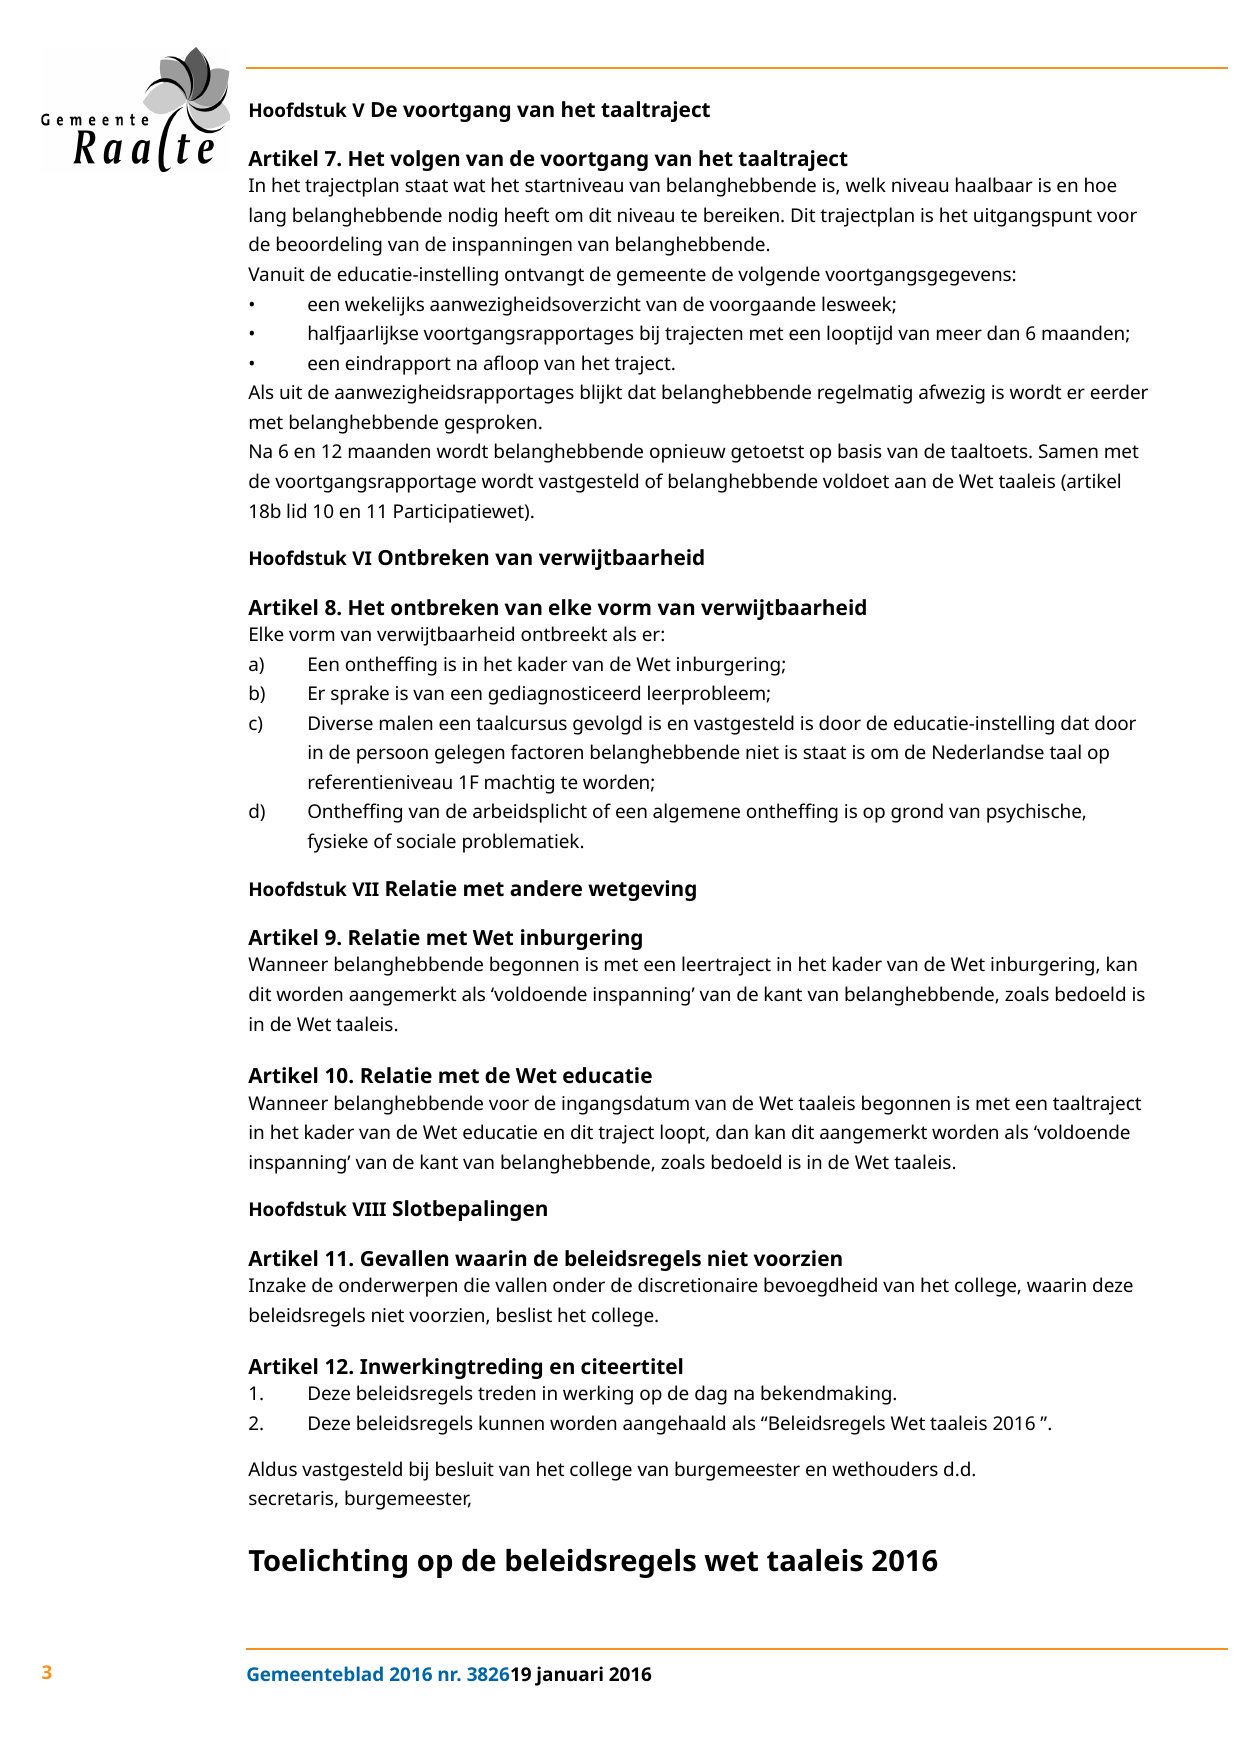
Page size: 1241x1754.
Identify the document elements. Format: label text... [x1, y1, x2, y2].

text In het trajectplan staat wat het startniveau van belanghebbende is, welk niveau haalbaar is en hoe lang belanghebbende nodig heeft om dit niveau te bereiken. Dit trajectplan is het uitgangspunt voor de beoordeling van de inspanningen van belanghebbende. [248, 172, 1152, 257]
text Artikel 8. Het ontbreken van elke vorm van verwijtbaarheid [248, 593, 1152, 621]
text Artikel 7. Het volgen van de voortgang van het taaltraject [248, 144, 1152, 172]
text Inzake de onderwerpen die vallen onder de discretionaire bevoegdheid van het college, waarin deze beleidsregels niet voorzien, beslist het college. [248, 1272, 1152, 1327]
list halfjaarlijkse voortgangsrapportages bij trajecten met een looptijd van meer dan 6 maanden; [248, 320, 1152, 346]
list Deze beleidsregels treden in werking op de dag na bekendmaking. [248, 1381, 1152, 1406]
picture [41, 47, 231, 172]
list een wekelijks aanwezigheidsoverzicht van de voorgaande lesweek; [248, 291, 1152, 317]
text secretaris, burgemeester, [248, 1485, 1152, 1511]
list Diverse malen een taalcursus gevolgd is en vastgesteld is door de educatie-instelling dat door in de persoon gelegen factoren belanghebbende niet is staat is om de Nederlandse taal op referentieniveau 1F machtig te worden; [248, 710, 1152, 795]
text Artikel 9. Relatie met Wet inburgering [248, 923, 1152, 952]
text Elke vorm van verwijtbaarheid ontbreekt als er: [248, 621, 1152, 647]
text Hoofdstuk VI Ontbreken van verwijtbaarheid [248, 543, 1152, 572]
text Wanneer belanghebbende begonnen is met een leertraject in het kader van de Wet inburgering, kan dit worden aangemerkt als ‘voldoende inspanning’ van de kant van belanghebbende, zoals bedoeld is in de Wet taaleis. [248, 952, 1152, 1037]
list een eindrapport na afloop van het traject. [248, 350, 1152, 376]
list Deze beleidsregels kunnen worden aangehaald als “Beleidsregels Wet taaleis 2016 ”. [248, 1410, 1152, 1436]
text Vanuit de educatie-instelling ontvangt de gemeente de volgende voortgangsgegevens: [248, 261, 1152, 287]
text Als uit de aanwezigheidsrapportages blijkt dat belanghebbende regelmatig afwezig is wordt er eerder met belanghebbende gesproken. [248, 379, 1152, 435]
text Toelichting op de beleidsregels wet taaleis 2016 [248, 1541, 1152, 1580]
text Wanneer belanghebbende voor de ingangsdatum van de Wet taaleis begonnen is met een taaltraject in het kader van de Wet educatie en dit traject loopt, dan kan dit aangemerkt worden als ‘voldoende inspanning’ van de kant van belanghebbende, zoals bedoeld is in de Wet taaleis. [248, 1090, 1152, 1174]
list Er sprake is van een gediagnosticeerd leerprobleem; [248, 680, 1152, 706]
list Ontheffing van de arbeidsplicht of een algemene ontheffing is op grond van psychische, fysieke of sociale problematiek. [248, 799, 1152, 854]
text Artikel 10. Relatie met de Wet educatie [248, 1061, 1152, 1090]
text Hoofdstuk V De voortgang van het taaltraject [248, 95, 1152, 123]
text Hoofdstuk VII Relatie met andere wetgeving [248, 874, 1152, 902]
text Na 6 en 12 maanden wordt belanghebbende opnieuw getoetst op basis van de taaltoets. Samen met de voortgangsrapportage wordt vastgesteld of belanghebbende voldoet aan de Wet taaleis (artikel 18b lid 10 en 11 Participatiewet). [248, 439, 1152, 524]
text Artikel 12. Inwerkingtreding en citeertitel [248, 1352, 1152, 1381]
list Een ontheffing is in het kader van de Wet inburgering; [248, 651, 1152, 677]
text Hoofdstuk VIII Slotbepalingen [248, 1194, 1152, 1223]
text Artikel 11. Gevallen waarin de beleidsregels niet voorzien [248, 1244, 1152, 1272]
text Aldus vastgesteld bij besluit van het college van burgemeester en wethouders d.d. [248, 1456, 1152, 1482]
